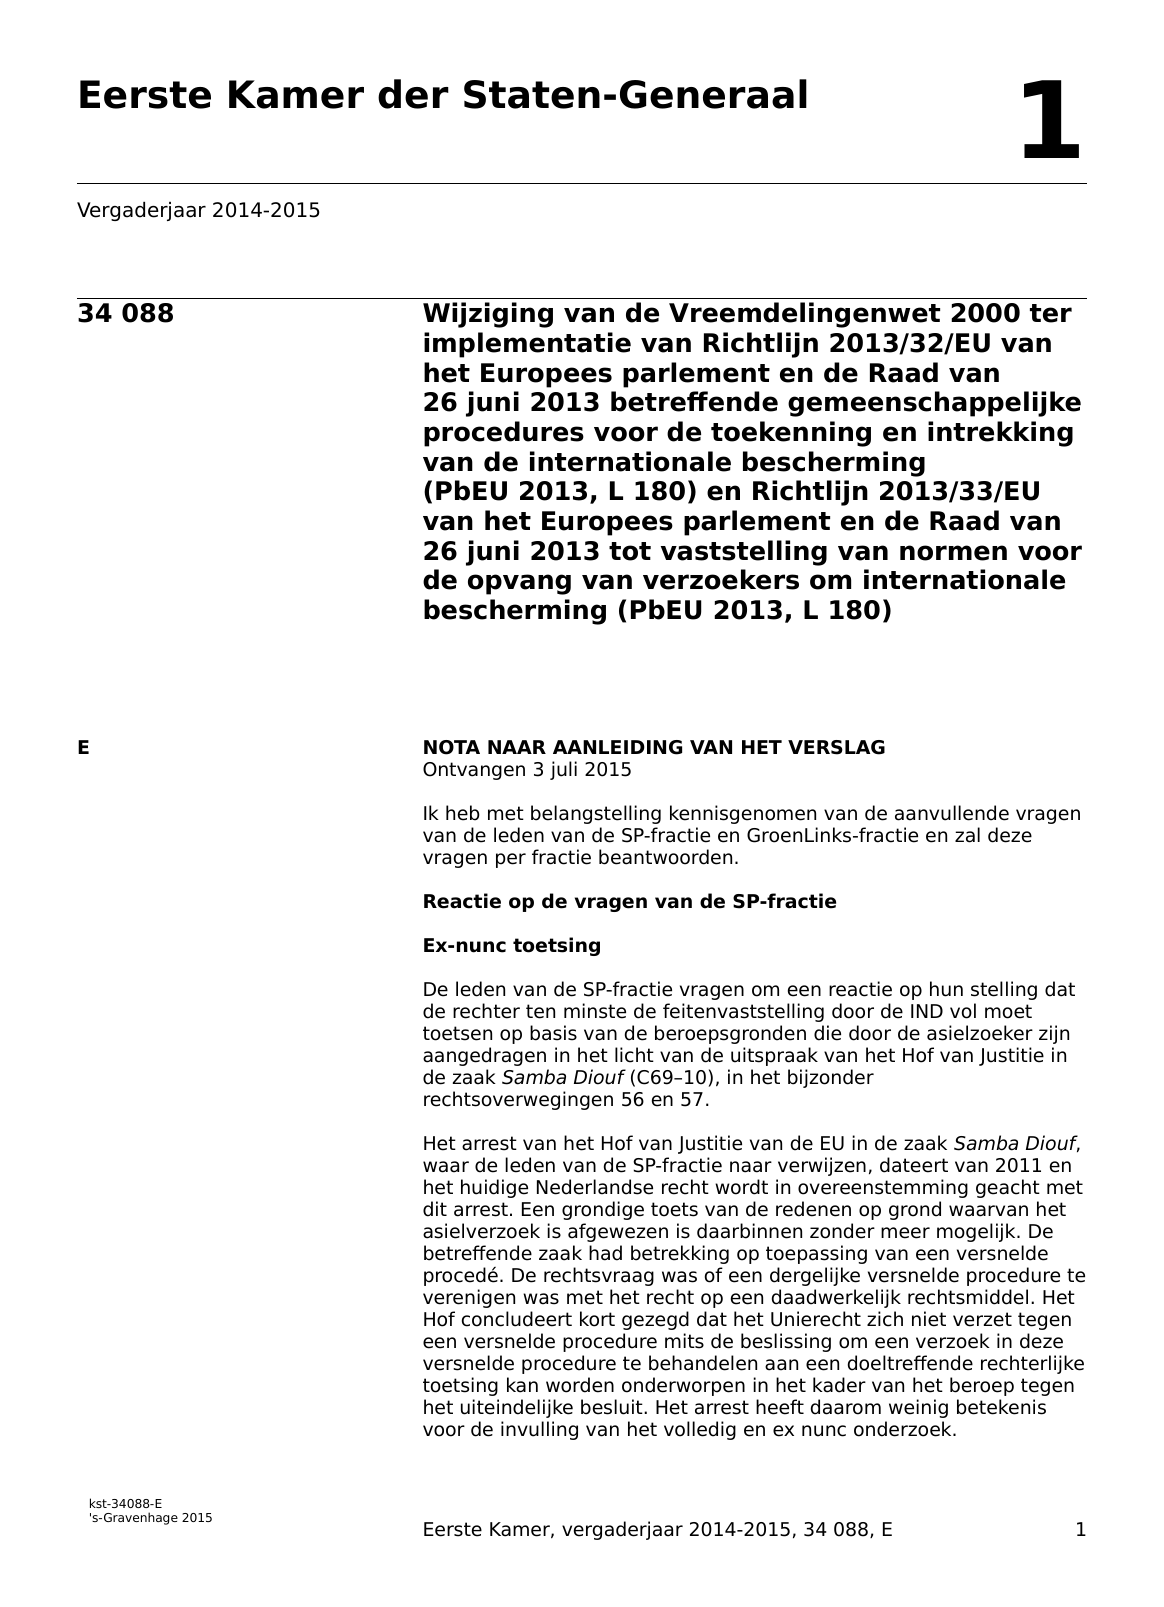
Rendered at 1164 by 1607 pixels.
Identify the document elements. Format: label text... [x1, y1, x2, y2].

text Ik heb met belangstelling kennisgenomen van de aanvullende vragen van de leden van de SP-fractie en GroenLinks-fractie en zal deze vragen per fractie beantwoorden. [422, 803, 1087, 869]
subtitle Reactie op de vragen van de SP-fractie [422, 891, 1087, 913]
table_cell Vergaderjaar 2014-2015 [77, 184, 1087, 298]
table_header 1 [886, 59, 1087, 183]
subtitle 34 088 Wijziging van de Vreemdelingenwet 2000 ter implementatie van Richtlijn 2013/32/EU van het Europees parlement en de Raad van 26 juni 2013 betreffende gemeenschappelijke procedures voor de toekenning en intrekking van de internationale bescherming (PbEU 2013, L 180) en Richtlijn 2013/33/EU van het Europees parlement en de Raad van 26 juni 2013 tot vaststelling van normen voor de opvang van verzoekers om internationale bescherming (PbEU 2013, L 180) [77, 299, 1087, 626]
subtitle E NOTA NAAR AANLEIDING VAN HET VERSLAG [77, 737, 1087, 758]
text kst-34088-E [88, 1497, 323, 1511]
subtitle Ex-nunc toetsing [422, 935, 1087, 957]
text De leden van de SP-fractie vragen om een reactie op hun stelling dat de rechter ten minste de feitenvaststelling door de IND vol moet toetsen op basis van de beroepsgronden die door de asielzoeker zijn aangedragen in het licht van de uitspraak van het Hof van Justitie in de zaak Samba Diouf (C69–10), in het bijzonder rechtsoverwegingen 56 en 57. [422, 979, 1087, 1111]
text 's-Gravenhage 2015 [88, 1511, 323, 1525]
table_header Eerste Kamer der Staten-Generaal [77, 59, 886, 183]
text Het arrest van het Hof van Justitie van de EU in de zaak Samba Diouf, waar de leden van de SP-fractie naar verwijzen, dateert van 2011 en het huidige Nederlandse recht wordt in overeenstemming geacht met dit arrest. Een grondige toets van de redenen op grond waarvan het asielverzoek is afgewezen is daarbinnen zonder meer mogelijk. De betreffende zaak had betrekking op toepassing van een versnelde procedé. De rechtsvraag was of een dergelijke versnelde procedure te verenigen was met het recht op een daadwerkelijk rechtsmiddel. Het Hof concludeert kort gezegd dat het Unierecht zich niet verzet tegen een versnelde procedure mits de beslissing om een verzoek in deze versnelde procedure te behandelen aan een doeltreffende rechterlijke toetsing kan worden onderworpen in het kader van het beroep tegen het uiteindelijke besluit. Het arrest heeft daarom weinig betekenis voor de invulling van het volledig en ex nunc onderzoek. [422, 1133, 1087, 1441]
text Ontvangen 3 juli 2015 [422, 758, 1087, 781]
